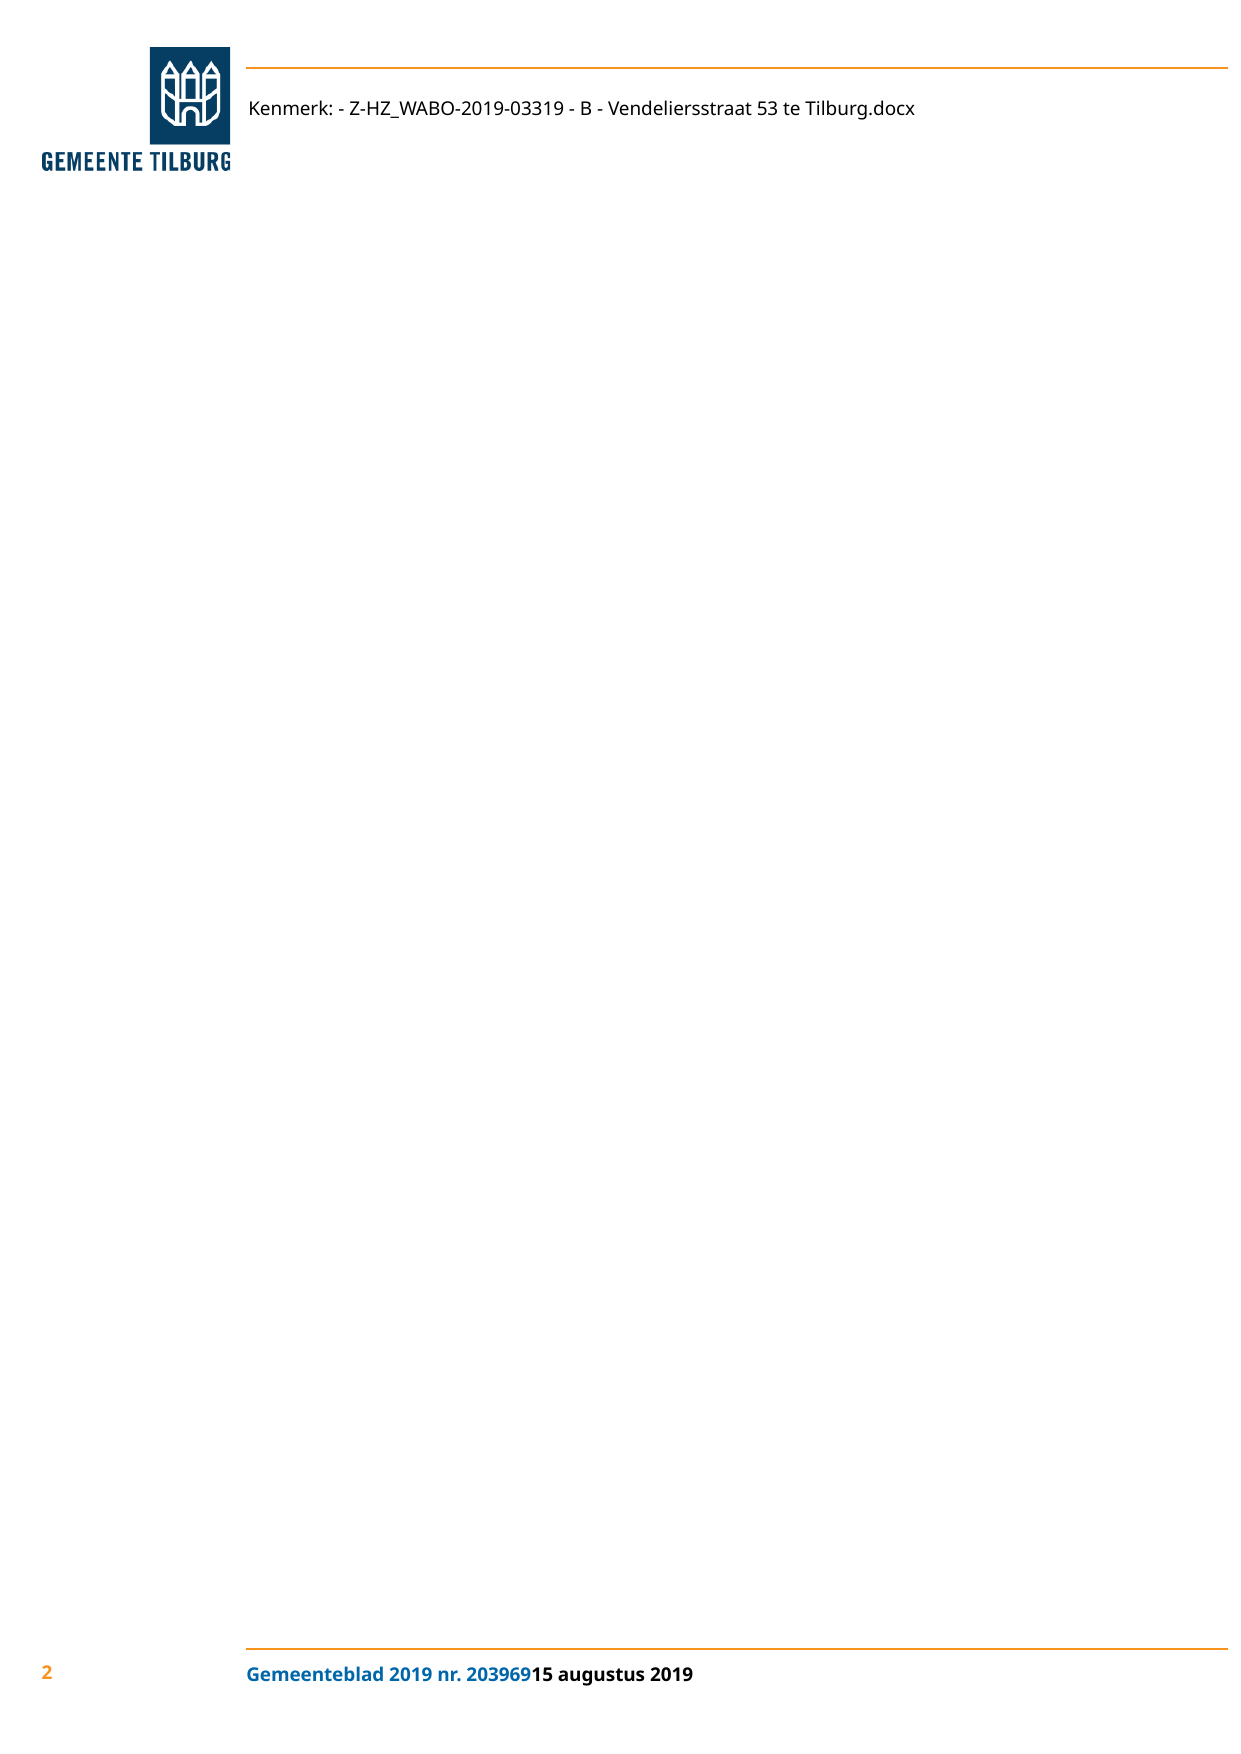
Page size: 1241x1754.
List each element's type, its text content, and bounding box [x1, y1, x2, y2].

picture [41, 47, 231, 172]
text Kenmerk: - Z-HZ_WABO-2019-03319 - B - Vendeliersstraat 53 te Tilburg.docx [248, 95, 1152, 121]
